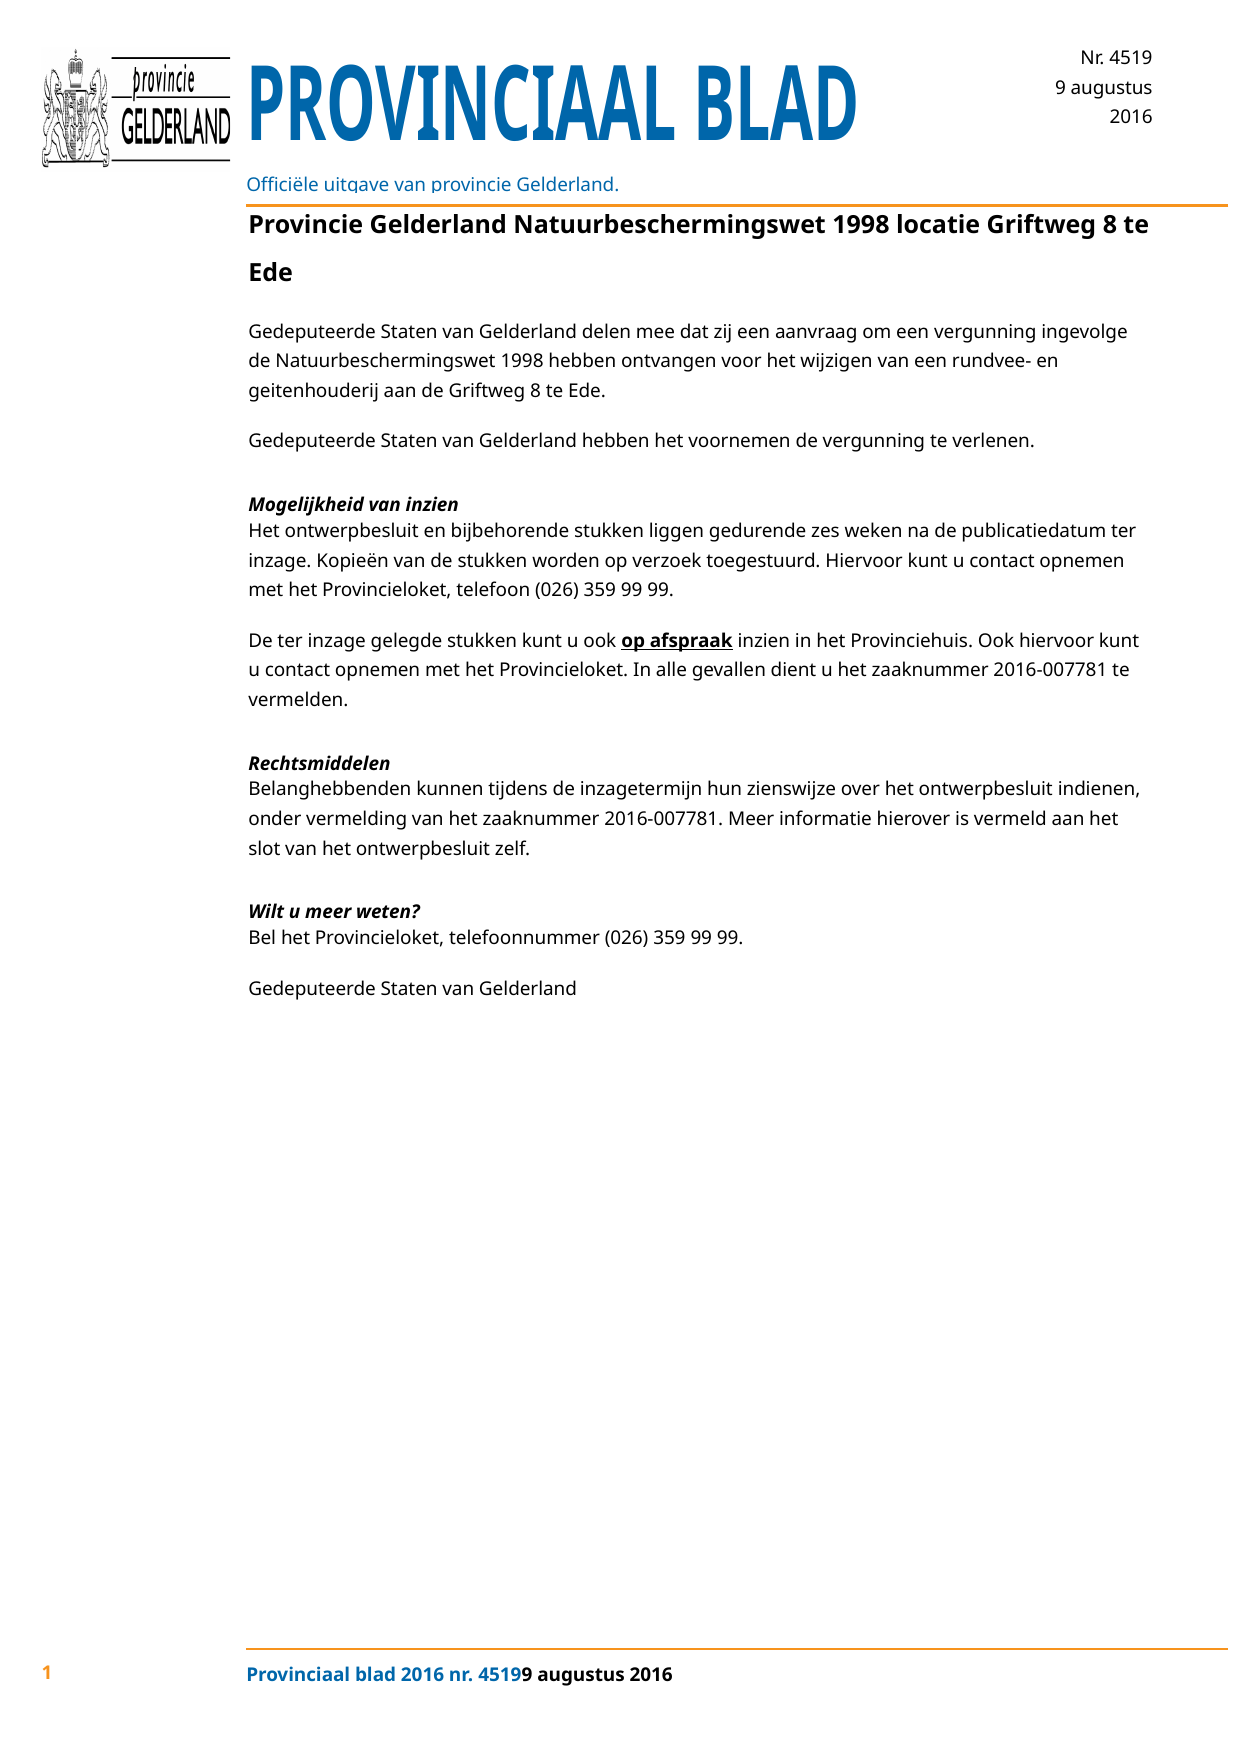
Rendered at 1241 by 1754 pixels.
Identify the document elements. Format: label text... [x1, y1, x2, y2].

text Gedeputeerde Staten van Gelderland [248, 975, 1152, 1001]
text Gedeputeerde Staten van Gelderland hebben het voornemen de vergunning te verlenen. [248, 427, 1152, 453]
text De ter inzage gelegde stukken kunt u ook op afspraak inzien in het Provinciehuis. Ook hiervoor kunt u contact opnemen met het Provincieloket. In alle gevallen dient u het zaaknummer 2016-007781 te vermelden. [248, 627, 1152, 712]
text Belanghebbenden kunnen tijdens de inzagetermijn hun zienswijze over het ontwerpbesluit indienen, onder vermelding van het zaaknummer 2016-007781. Meer informatie hierover is vermeld aan het slot van het ontwerpbesluit zelf. [248, 776, 1152, 861]
text Gedeputeerde Staten van Gelderland delen mee dat zij een aanvraag om een vergunning ingevolge de Natuurbeschermingswet 1998 hebben ontvangen voor het wijzigen van een rundvee- en geitenhouderij aan de Griftweg 8 te Ede. [248, 318, 1152, 403]
text Provincie Gelderland Natuurbeschermingswet 1998 locatie Griftweg 8 te Ede [248, 207, 1152, 288]
text Rechtsmiddelen [248, 750, 1152, 776]
text Mogelijkheid van inzien [248, 491, 1152, 517]
text Het ontwerpbesluit en bijbehorende stukken liggen gedurende zes weken na de publicatiedatum ter inzage. Kopieën van de stukken worden op verzoek toegestuurd. Hiervoor kunt u contact opnemen met het Provincieloket, telefoon (026) 359 99 99. [248, 517, 1152, 602]
text Wilt u meer weten? [248, 899, 1152, 924]
picture [41, 47, 231, 172]
text Bel het Provincieloket, telefoonnummer (026) 359 99 99. [248, 924, 1152, 950]
